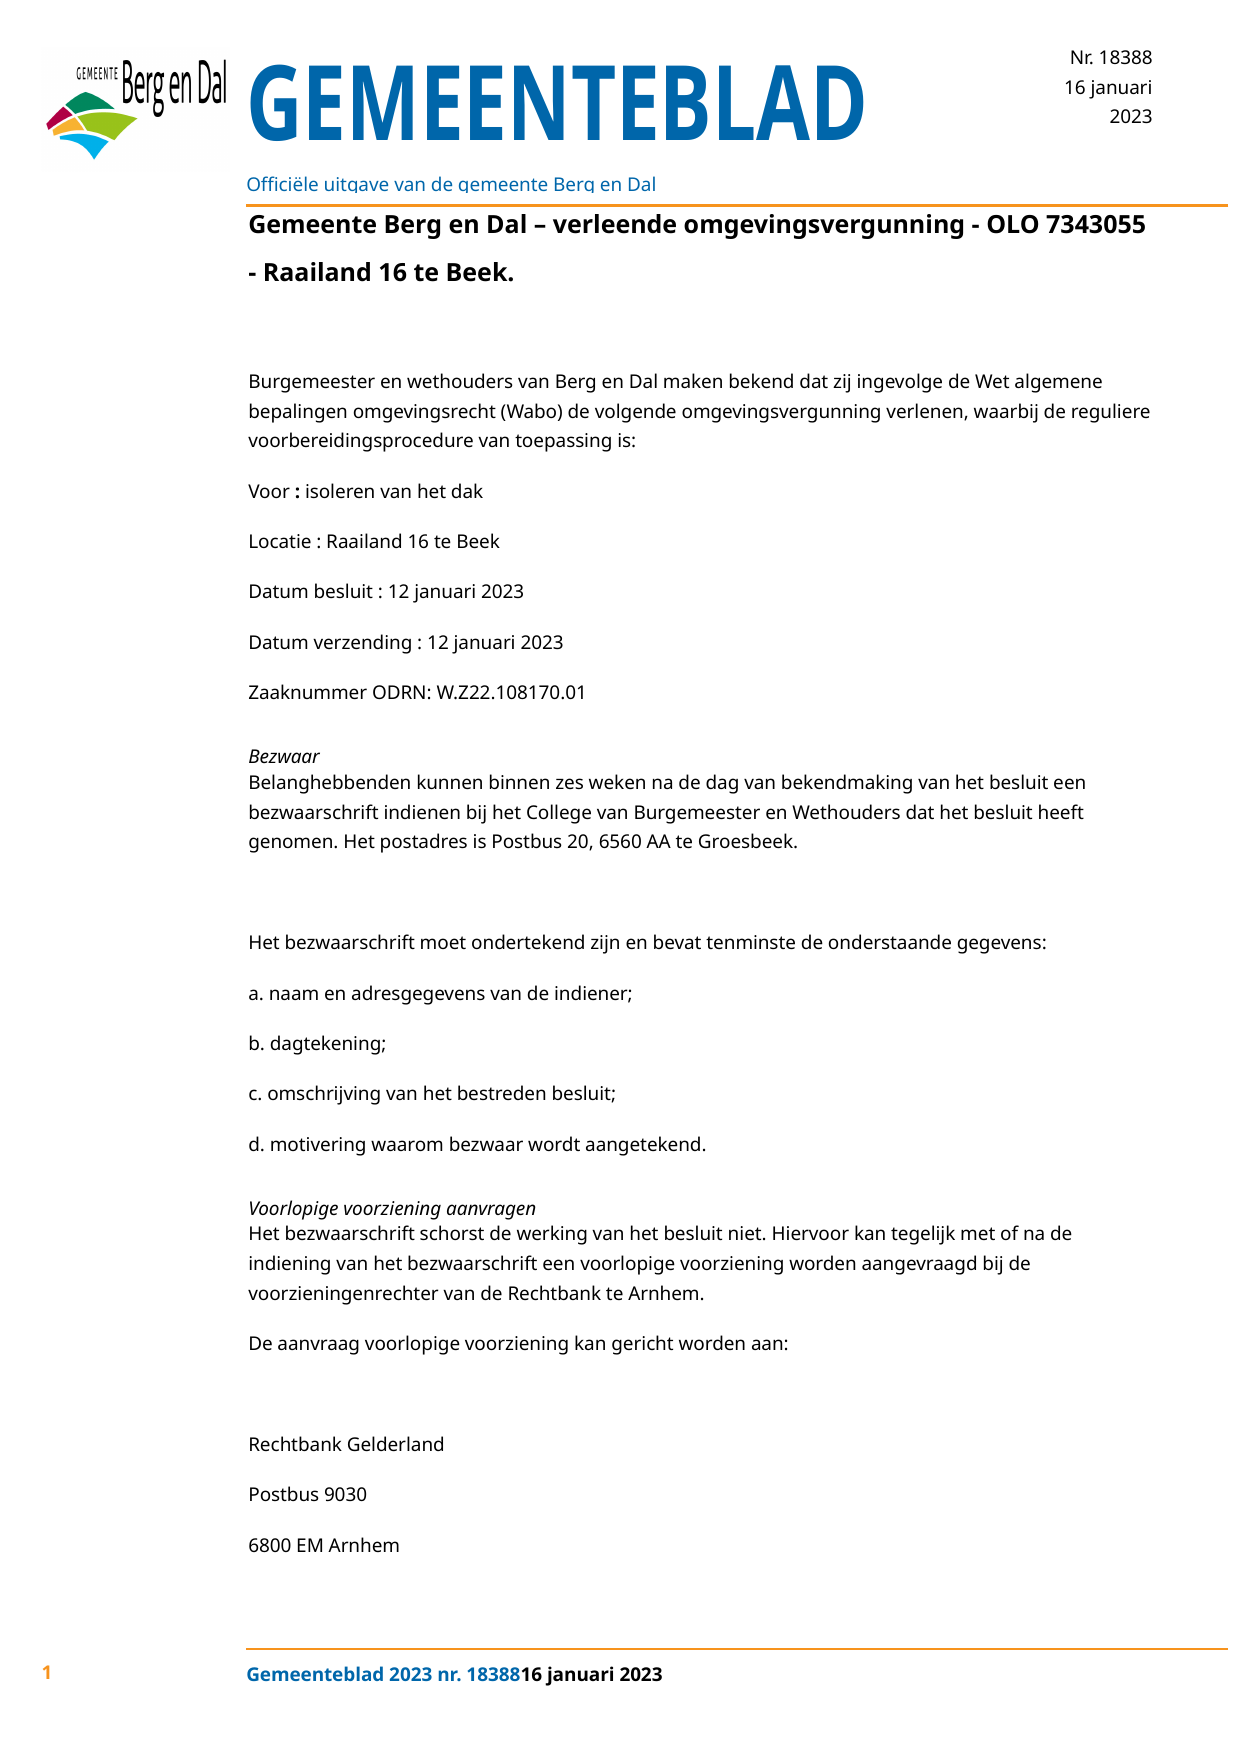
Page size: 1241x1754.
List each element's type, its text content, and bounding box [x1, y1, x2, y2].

text 6800 EM Arnhem [248, 1532, 1152, 1558]
text Belanghebbenden kunnen binnen zes weken na de dag van bekendmaking van het besluit een bezwaarschrift indienen bij het College van Burgemeester en Wethouders dat het besluit heeft genomen. Het postadres is Postbus 20, 6560 AA te Groesbeek. [248, 769, 1152, 854]
text Postbus 9030 [248, 1481, 1152, 1507]
text Zaaknummer ODRN: W.Z22.108170.01 [248, 679, 1152, 705]
text Burgemeester en wethouders van Berg en Dal maken bekend dat zij ingevolge de Wet algemene bepalingen omgevingsrecht (Wabo) de volgende omgevingsvergunning verlenen, waarbij de reguliere voorbereidingsprocedure van toepassing is: [248, 368, 1152, 453]
text Datum besluit : 12 januari 2023 [248, 579, 1152, 604]
text Datum verzending : 12 januari 2023 [248, 629, 1152, 655]
text Voorlopige voorziening aanvragen [248, 1195, 1152, 1221]
text d. motivering waarom bezwaar wordt aangetekend. [248, 1131, 1152, 1157]
text Het bezwaarschrift schorst de werking van het besluit niet. Hiervoor kan tegelijk met of na de indiening van het bezwaarschrift een voorlopige voorziening worden aangevraagd bij de voorzieningenrechter van de Rechtbank te Arnhem. [248, 1221, 1152, 1306]
text Voor : isoleren van het dak [248, 478, 1152, 504]
text b. dagtekening; [248, 1030, 1152, 1056]
text Locatie : Raailand 16 te Beek [248, 528, 1152, 554]
text Bezwaar [248, 743, 1152, 769]
text Rechtbank Gelderland [248, 1431, 1152, 1457]
text Gemeente Berg en Dal – verleende omgevingsvergunning - OLO 7343055 - Raailand 16 te Beek. [248, 207, 1152, 288]
text De aanvraag voorlopige voorziening kan gericht worden aan: [248, 1330, 1152, 1356]
text c. omschrijving van het bestreden besluit; [248, 1081, 1152, 1106]
picture [41, 47, 231, 172]
text a. naam en adresgegevens van de indiener; [248, 980, 1152, 1005]
text Het bezwaarschrift moet ondertekend zijn en bevat tenminste de onderstaande gegevens: [248, 929, 1152, 955]
